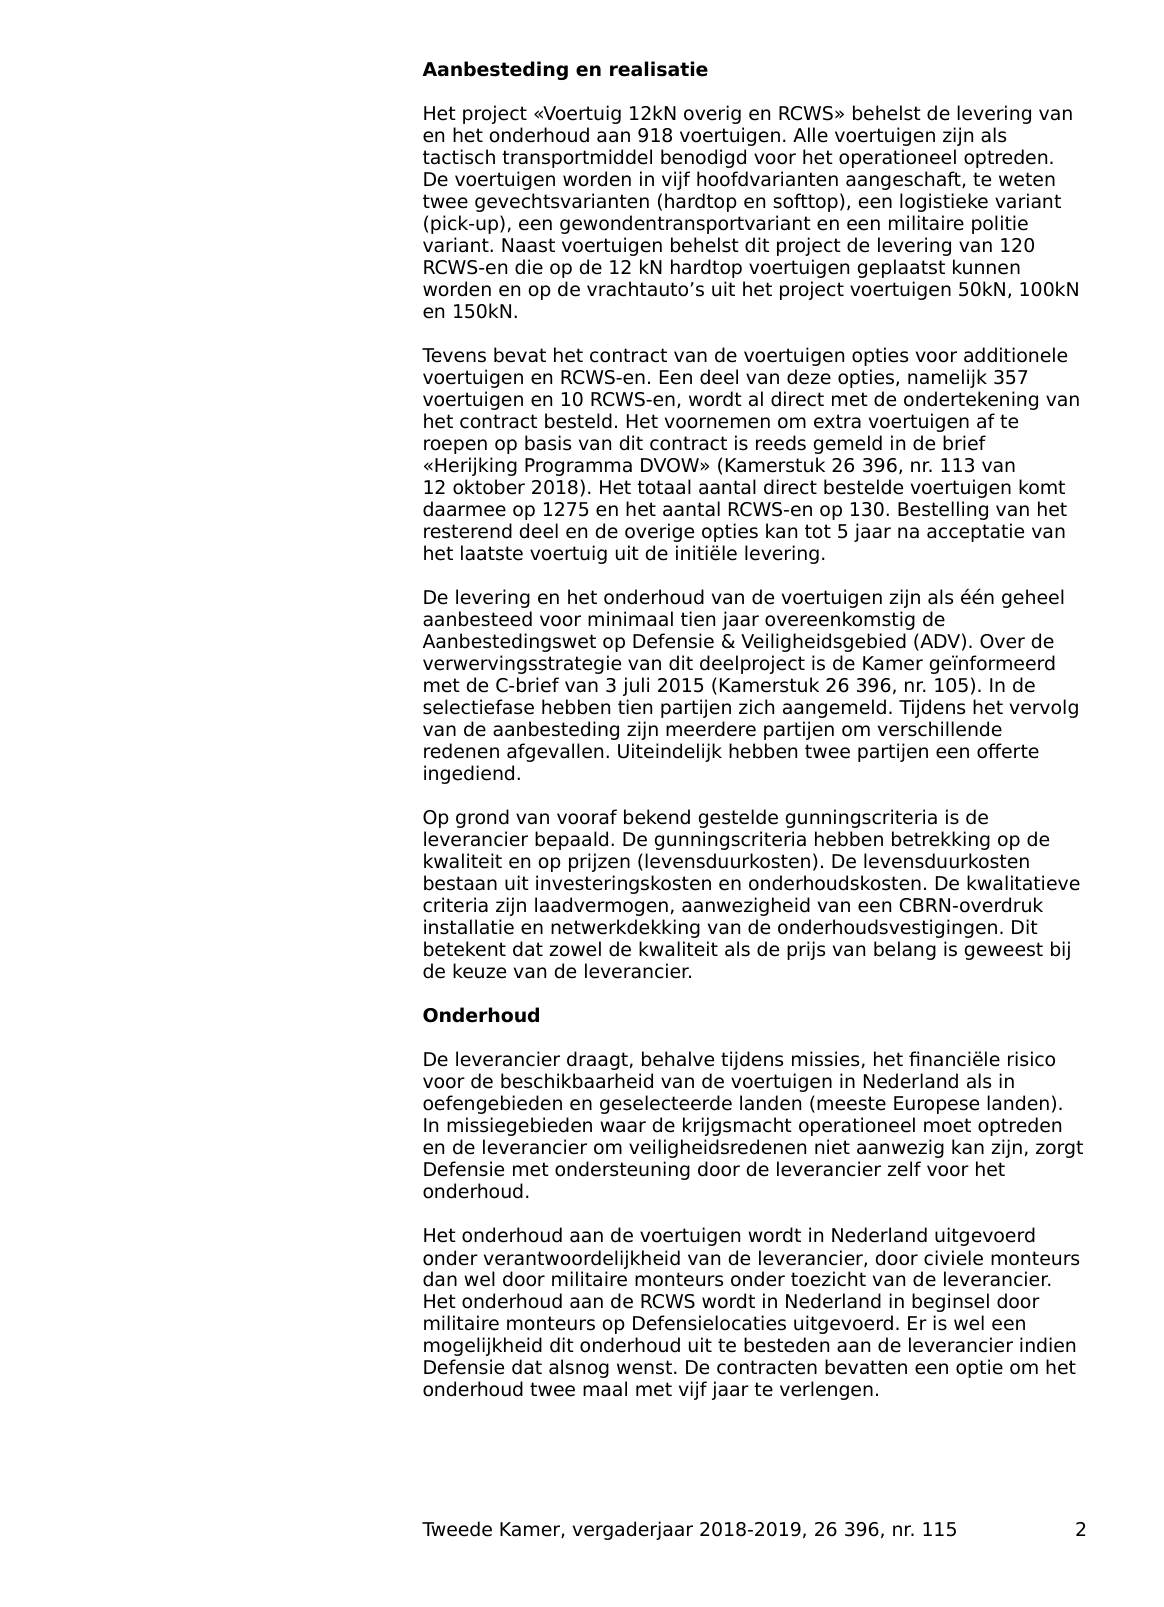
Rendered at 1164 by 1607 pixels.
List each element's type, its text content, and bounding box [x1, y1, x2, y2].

text Het onderhoud aan de voertuigen wordt in Nederland uitgevoerd onder verantwoordelijkheid van de leverancier, door civiele monteurs dan wel door militaire monteurs onder toezicht van de leverancier. Het onderhoud aan de RCWS wordt in Nederland in beginsel door militaire monteurs op Defensielocaties uitgevoerd. Er is wel een mogelijkheid dit onderhoud uit te besteden aan de leverancier indien Defensie dat alsnog wenst. De contracten bevatten een optie om het onderhoud twee maal met vijf jaar te verlengen. [422, 1225, 1087, 1401]
text De levering en het onderhoud van de voertuigen zijn als één geheel aanbesteed voor minimaal tien jaar overeenkomstig de Aanbestedingswet op Defensie & Veiligheidsgebied (ADV). Over de verwervingsstrategie van dit deelproject is de Kamer geïnformeerd met de C-brief van 3 juli 2015 (Kamerstuk 26 396, nr. 105). In de selectiefase hebben tien partijen zich aangemeld. Tijdens het vervolg van de aanbesteding zijn meerdere partijen om verschillende redenen afgevallen. Uiteindelijk hebben twee partijen een offerte ingediend. [422, 587, 1087, 785]
subtitle Aanbesteding en realisatie [422, 59, 1087, 81]
text Tevens bevat het contract van de voertuigen opties voor additionele voertuigen en RCWS-en. Een deel van deze opties, namelijk 357 voertuigen en 10 RCWS-en, wordt al direct met de ondertekening van het contract besteld. Het voornemen om extra voertuigen af te roepen op basis van dit contract is reeds gemeld in de brief «Herijking Programma DVOW» (Kamerstuk 26 396, nr. 113 van 12 oktober 2018). Het totaal aantal direct bestelde voertuigen komt daarmee op 1275 en het aantal RCWS-en op 130. Bestelling van het resterend deel en de overige opties kan tot 5 jaar na acceptatie van het laatste voertuig uit de initiële levering. [422, 345, 1087, 565]
text De leverancier draagt, behalve tijdens missies, het financiële risico voor de beschikbaarheid van de voertuigen in Nederland als in oefengebieden en geselecteerde landen (meeste Europese landen). In missiegebieden waar de krijgsmacht operationeel moet optreden en de leverancier om veiligheidsredenen niet aanwezig kan zijn, zorgt Defensie met ondersteuning door de leverancier zelf voor het onderhoud. [422, 1049, 1087, 1203]
text Het project «Voertuig 12kN overig en RCWS» behelst de levering van en het onderhoud aan 918 voertuigen. Alle voertuigen zijn als tactisch transportmiddel benodigd voor het operationeel optreden. De voertuigen worden in vijf hoofdvarianten aangeschaft, te weten twee gevechtsvarianten (hardtop en softtop), een logistieke variant (pick-up), een gewondentransportvariant en een militaire politie variant. Naast voertuigen behelst dit project de levering van 120 RCWS-en die op de 12 kN hardtop voertuigen geplaatst kunnen worden en op de vrachtauto’s uit het project voertuigen 50kN, 100kN en 150kN. [422, 103, 1087, 323]
text Op grond van vooraf bekend gestelde gunningscriteria is de leverancier bepaald. De gunningscriteria hebben betrekking op de kwaliteit en op prijzen (levensduurkosten). De levensduurkosten bestaan uit investeringskosten en onderhoudskosten. De kwalitatieve criteria zijn laadvermogen, aanwezigheid van een CBRN-overdruk installatie en netwerkdekking van de onderhoudsvestigingen. Dit betekent dat zowel de kwaliteit als de prijs van belang is geweest bij de keuze van de leverancier. [422, 807, 1087, 983]
subtitle Onderhoud [422, 1005, 1087, 1027]
